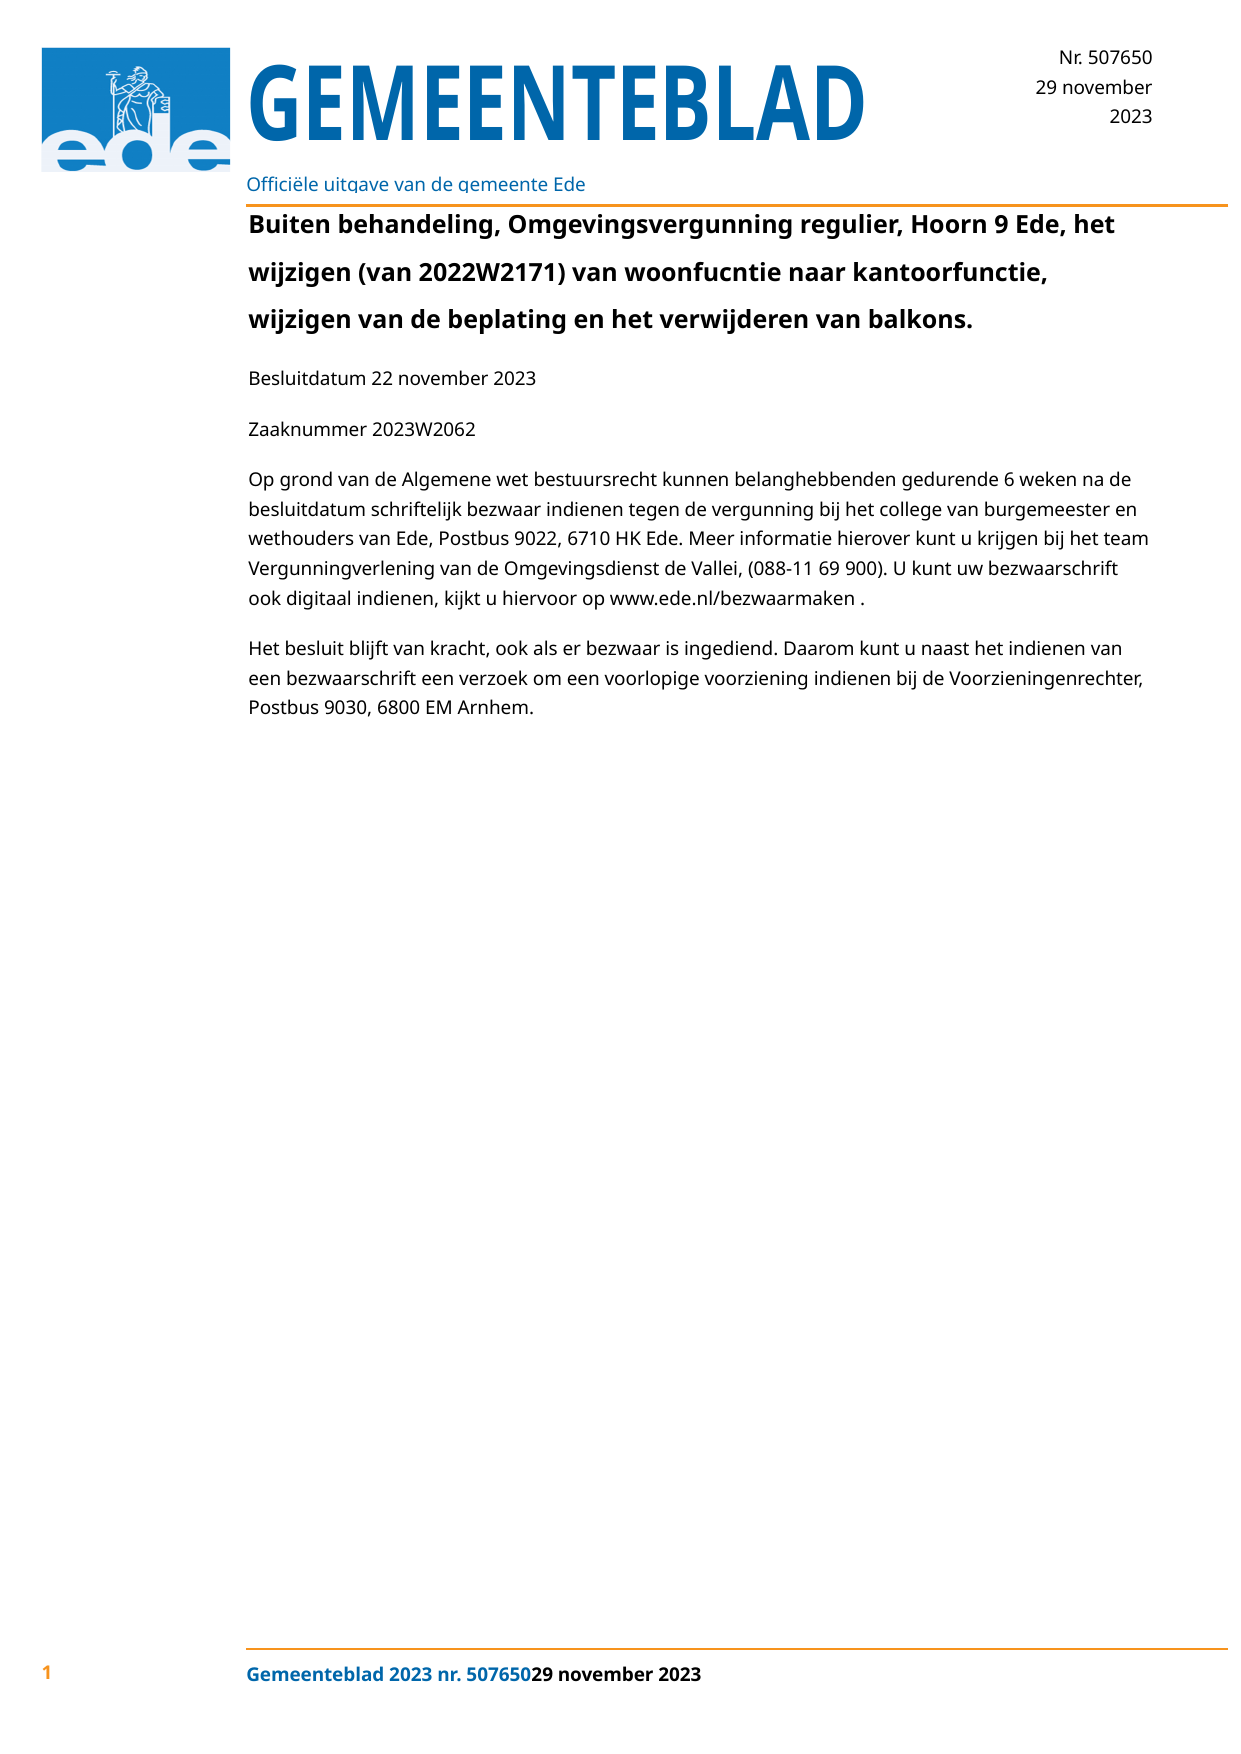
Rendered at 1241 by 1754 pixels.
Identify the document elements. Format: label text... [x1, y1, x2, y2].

picture [41, 47, 231, 172]
text Op grond van de Algemene wet bestuursrecht kunnen belanghebbenden gedurende 6 weken na de besluitdatum schriftelijk bezwaar indienen tegen de vergunning bij het college van burgemeester en wethouders van Ede, Postbus 9022, 6710 HK Ede. Meer informatie hierover kunt u krijgen bij het team Vergunningverlening van de Omgevingsdienst de Vallei, (088-11 69 900). U kunt uw bezwaarschrift ook digitaal indienen, kijkt u hiervoor op www.ede.nl/bezwaarmaken . [248, 466, 1152, 610]
text Buiten behandeling, Omgevingsvergunning regulier, Hoorn 9 Ede, het wijzigen (van 2022W2171) van woonfucntie naar kantoorfunctie, wijzigen van de beplating en het verwijderen van balkons. [248, 207, 1152, 336]
text Zaaknummer 2023W2062 [248, 416, 1152, 442]
text Besluitdatum 22 november 2023 [248, 366, 1152, 391]
text Het besluit blijft van kracht, ook als er bezwaar is ingediend. Daarom kunt u naast het indienen van een bezwaarschrift een verzoek om een voorlopige voorziening indienen bij de Voorzieningenrechter, Postbus 9030, 6800 EM Arnhem. [248, 635, 1152, 720]
